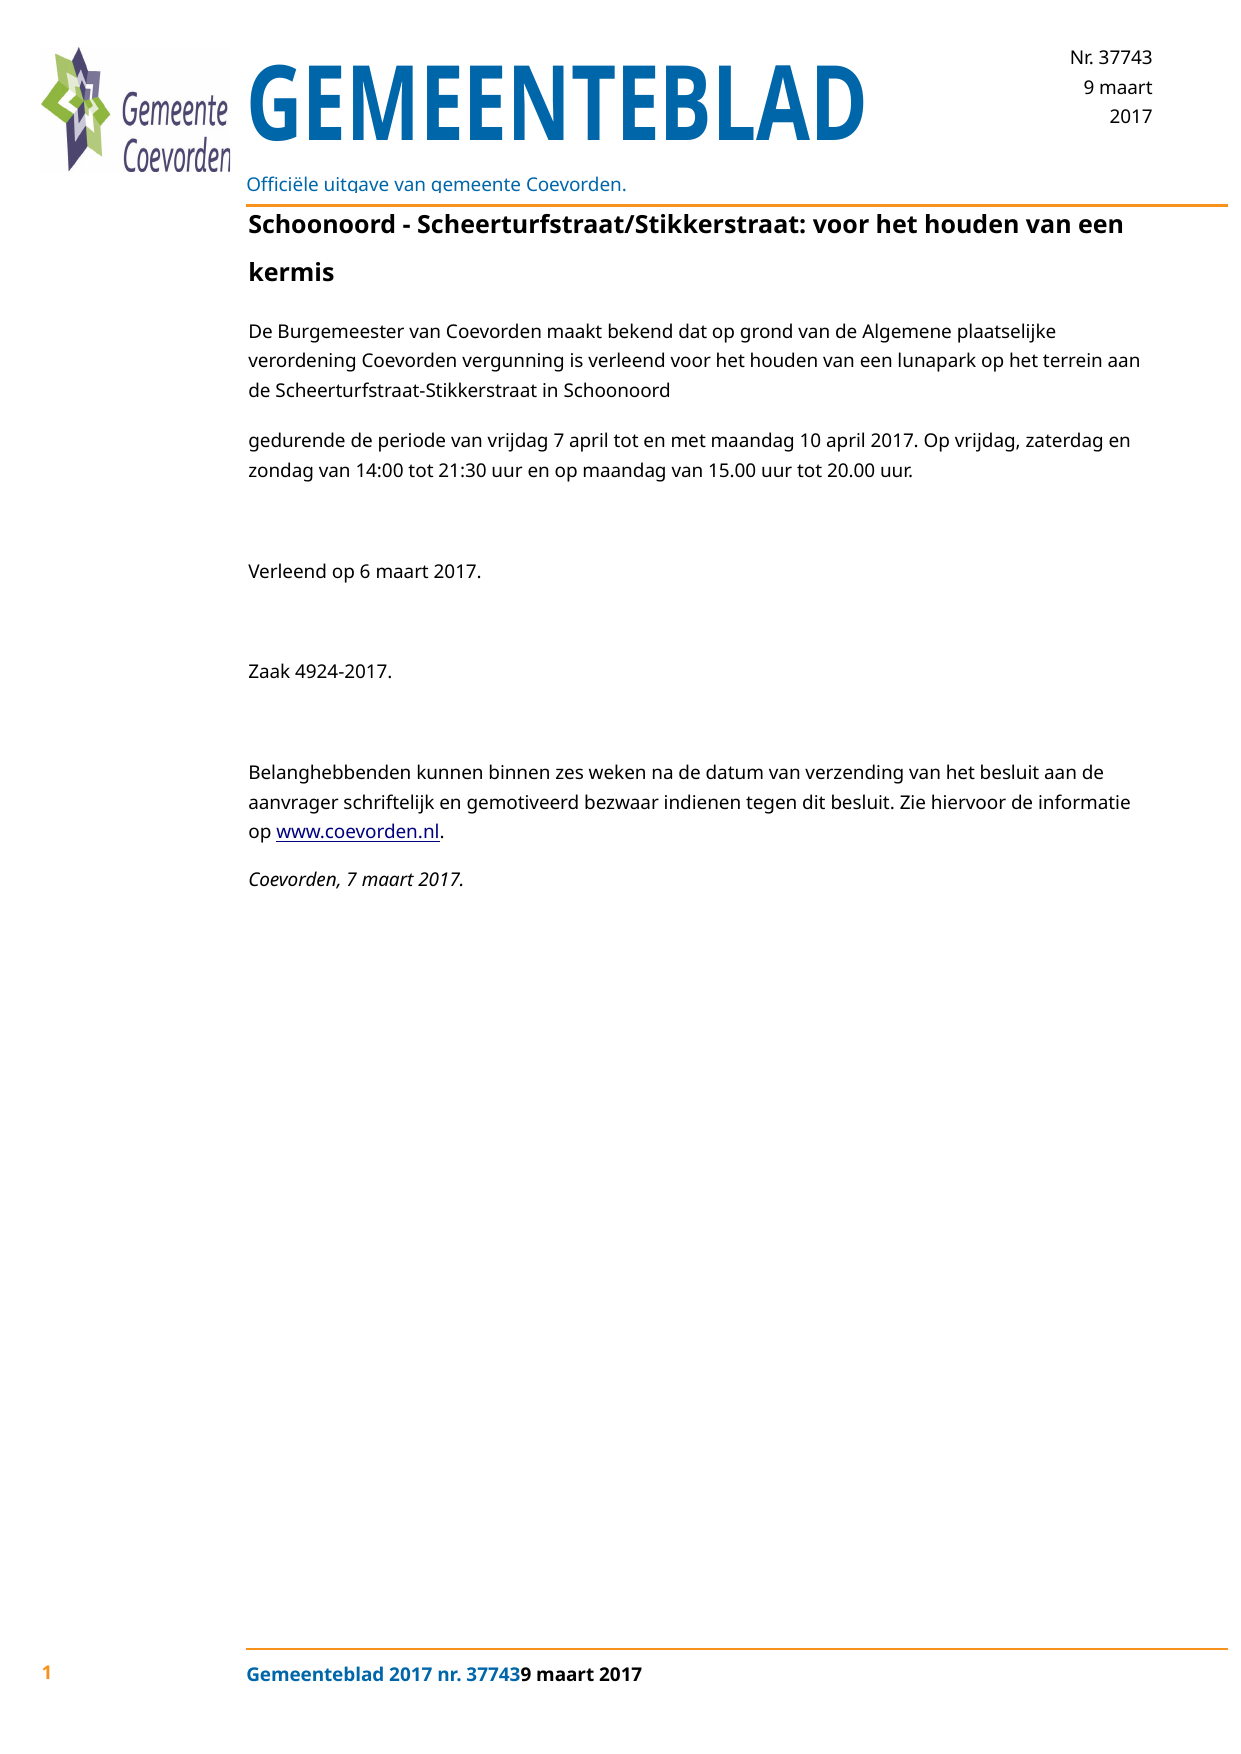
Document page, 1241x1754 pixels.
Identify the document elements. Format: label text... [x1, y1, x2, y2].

text Coevorden, 7 maart 2017. [248, 867, 1152, 892]
text Verleend op 6 maart 2017. [248, 558, 1152, 584]
picture [41, 47, 231, 172]
text Zaak 4924-2017. [248, 659, 1152, 684]
text De Burgemeester van Coevorden maakt bekend dat op grond van de Algemene plaatselijke verordening Coevorden vergunning is verleend voor het houden van een lunapark op het terrein aan de Scheerturfstraat-Stikkerstraat in Schoonoord [248, 318, 1152, 403]
text Schoonoord - Scheerturfstraat/Stikkerstraat: voor het houden van een kermis [248, 207, 1152, 288]
text Belanghebbenden kunnen binnen zes weken na de datum van verzending van het besluit aan de aanvrager schriftelijk en gemotiveerd bezwaar indienen tegen dit besluit. Zie hiervoor de informatie op www.coevorden.nl. [248, 759, 1152, 844]
text gedurende de periode van vrijdag 7 april tot en met maandag 10 april 2017. Op vrijdag, zaterdag en zondag van 14:00 tot 21:30 uur en op maandag van 15.00 uur tot 20.00 uur. [248, 427, 1152, 483]
